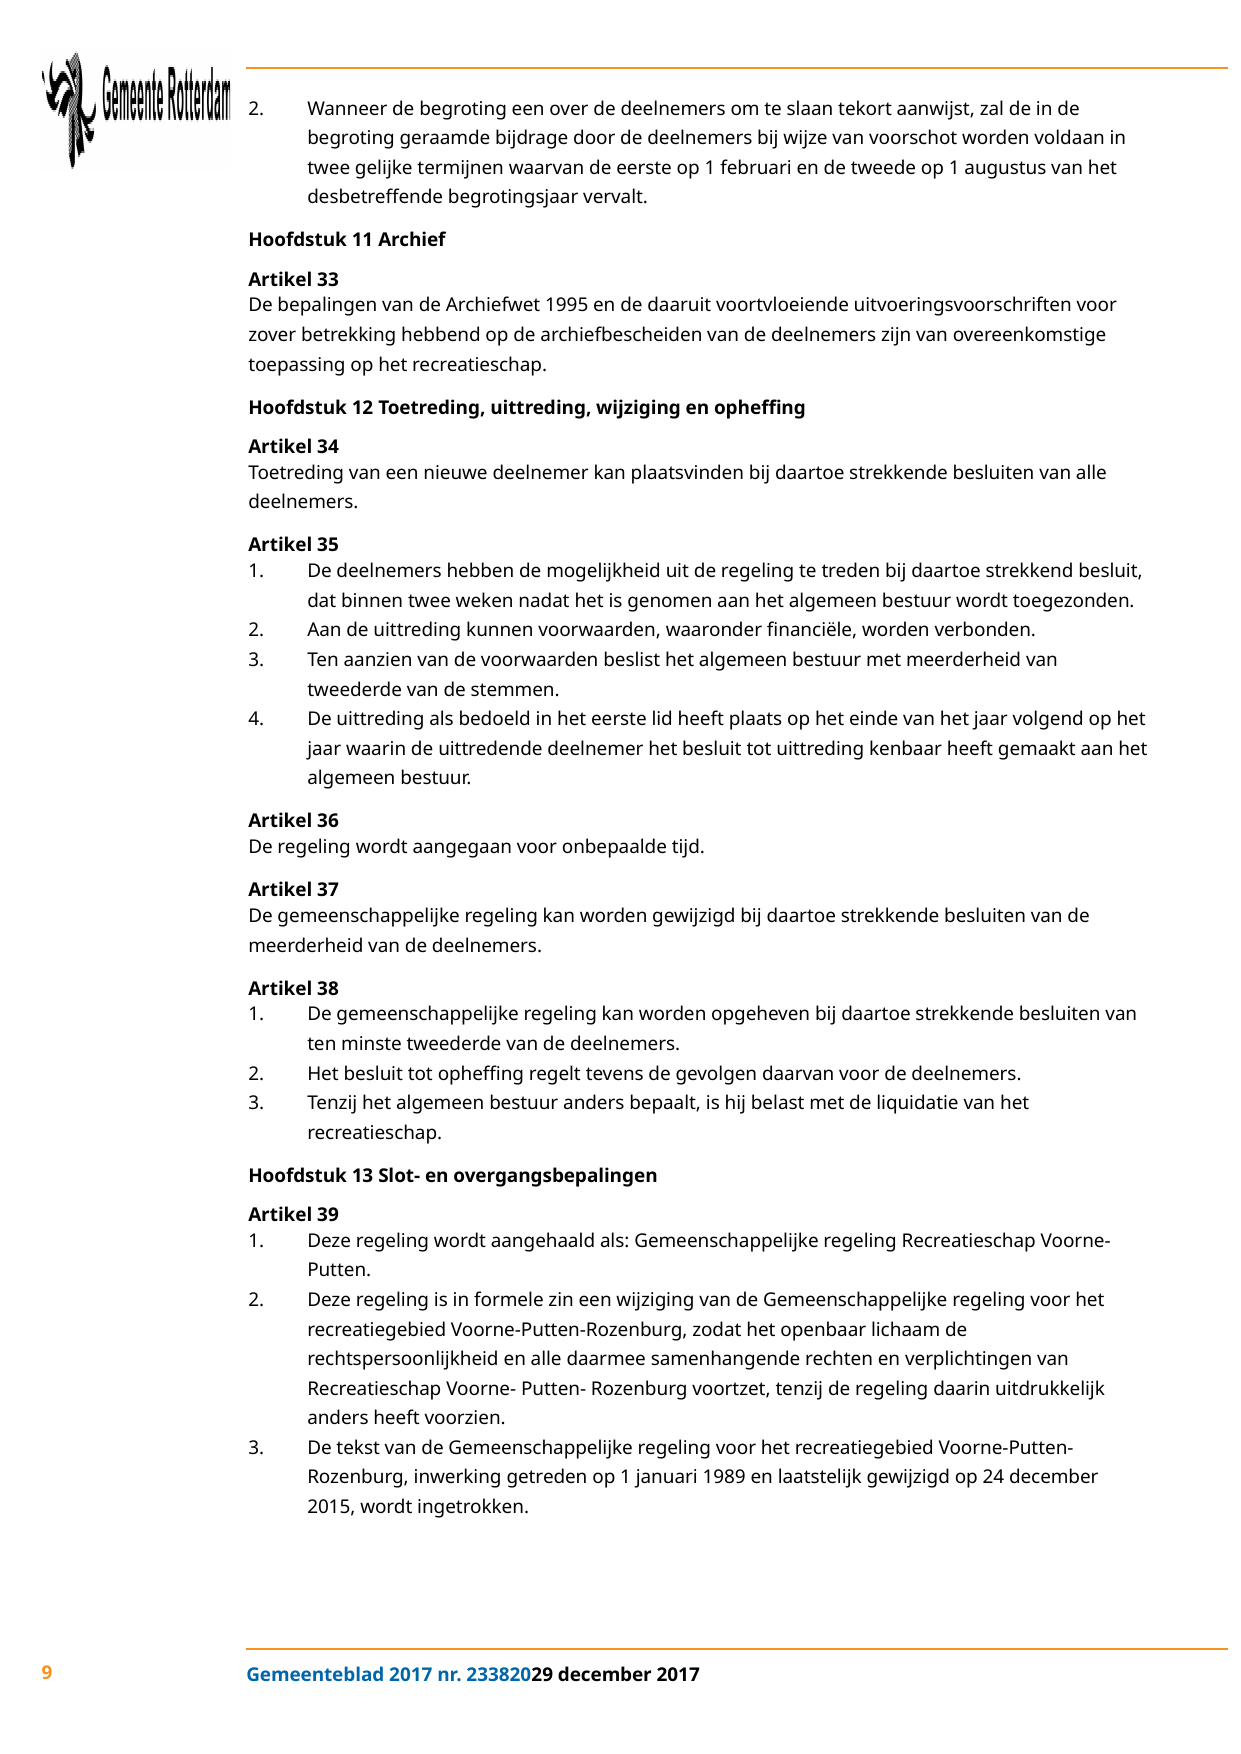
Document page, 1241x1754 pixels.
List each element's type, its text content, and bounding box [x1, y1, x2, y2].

text Hoofdstuk 13 Slot- en overgangsbepalingen [248, 1162, 1152, 1188]
text De regeling wordt aangegaan voor onbepaalde tijd. [248, 833, 1152, 859]
text De bepalingen van de Archiefwet 1995 en de daaruit voortvloeiende uitvoeringsvoorschriften voor zover betrekking hebbend op de archiefbescheiden van de deelnemers zijn van overeenkomstige toepassing op het recreatieschap. [248, 292, 1152, 377]
list De uittreding als bedoeld in het eerste lid heeft plaats op het einde van het jaar volgend op het jaar waarin de uittredende deelnemer het besluit tot uittreding kenbaar heeft gemaakt aan het algemeen bestuur. [248, 705, 1152, 790]
text Artikel 39 [248, 1201, 1152, 1227]
text Toetreding van een nieuwe deelnemer kan plaatsvinden bij daartoe strekkende besluiten van alle deelnemers. [248, 459, 1152, 514]
list Deze regeling wordt aangehaald als: Gemeenschappelijke regeling Recreatieschap Voorne-Putten. [248, 1227, 1152, 1282]
text Artikel 36 [248, 808, 1152, 833]
list Deze regeling is in formele zin een wijziging van de Gemeenschappelijke regeling voor het recreatiegebied Voorne-Putten-Rozenburg, zodat het openbaar lichaam de rechtspersoonlijkheid en alle daarmee samenhangende rechten en verplichtingen van Recreatieschap Voorne- Putten- Rozenburg voortzet, tenzij de regeling daarin uitdrukkelijk anders heeft voorzien. [248, 1286, 1152, 1430]
text Artikel 38 [248, 975, 1152, 1001]
text Hoofdstuk 11 Archief [248, 227, 1152, 252]
list Tenzij het algemeen bestuur anders bepaalt, is hij belast met de liquidatie van het recreatieschap. [248, 1089, 1152, 1145]
text Artikel 33 [248, 266, 1152, 292]
list Wanneer de begroting een over de deelnemers om te slaan tekort aanwijst, zal de in de begroting geraamde bijdrage door de deelnemers bij wijze van voorschot worden voldaan in twee gelijke termijnen waarvan de eerste op 1 februari en de tweede op 1 augustus van het desbetreffende begrotingsjaar vervalt. [248, 95, 1152, 209]
text Hoofdstuk 12 Toetreding, uittreding, wijziging en opheffing [248, 394, 1152, 420]
text Artikel 34 [248, 433, 1152, 459]
list De gemeenschappelijke regeling kan worden opgeheven bij daartoe strekkende besluiten van ten minste tweederde van de deelnemers. [248, 1001, 1152, 1056]
list De deelnemers hebben de mogelijkheid uit de regeling te treden bij daartoe strekkend besluit, dat binnen twee weken nadat het is genomen aan het algemeen bestuur wordt toegezonden. [248, 557, 1152, 613]
list Aan de uittreding kunnen voorwaarden, waaronder financiële, worden verbonden. [248, 617, 1152, 642]
picture [41, 47, 231, 172]
list Ten aanzien van de voorwaarden beslist het algemeen bestuur met meerderheid van tweederde van de stemmen. [248, 646, 1152, 701]
list Het besluit tot opheffing regelt tevens de gevolgen daarvan voor de deelnemers. [248, 1060, 1152, 1086]
text Artikel 35 [248, 532, 1152, 557]
text De gemeenschappelijke regeling kan worden gewijzigd bij daartoe strekkende besluiten van de meerderheid van de deelnemers. [248, 902, 1152, 957]
text Artikel 37 [248, 876, 1152, 902]
list De tekst van de Gemeenschappelijke regeling voor het recreatiegebied Voorne-Putten-Rozenburg, inwerking getreden op 1 januari 1989 en laatstelijk gewijzigd op 24 december 2015, wordt ingetrokken. [248, 1434, 1152, 1519]
